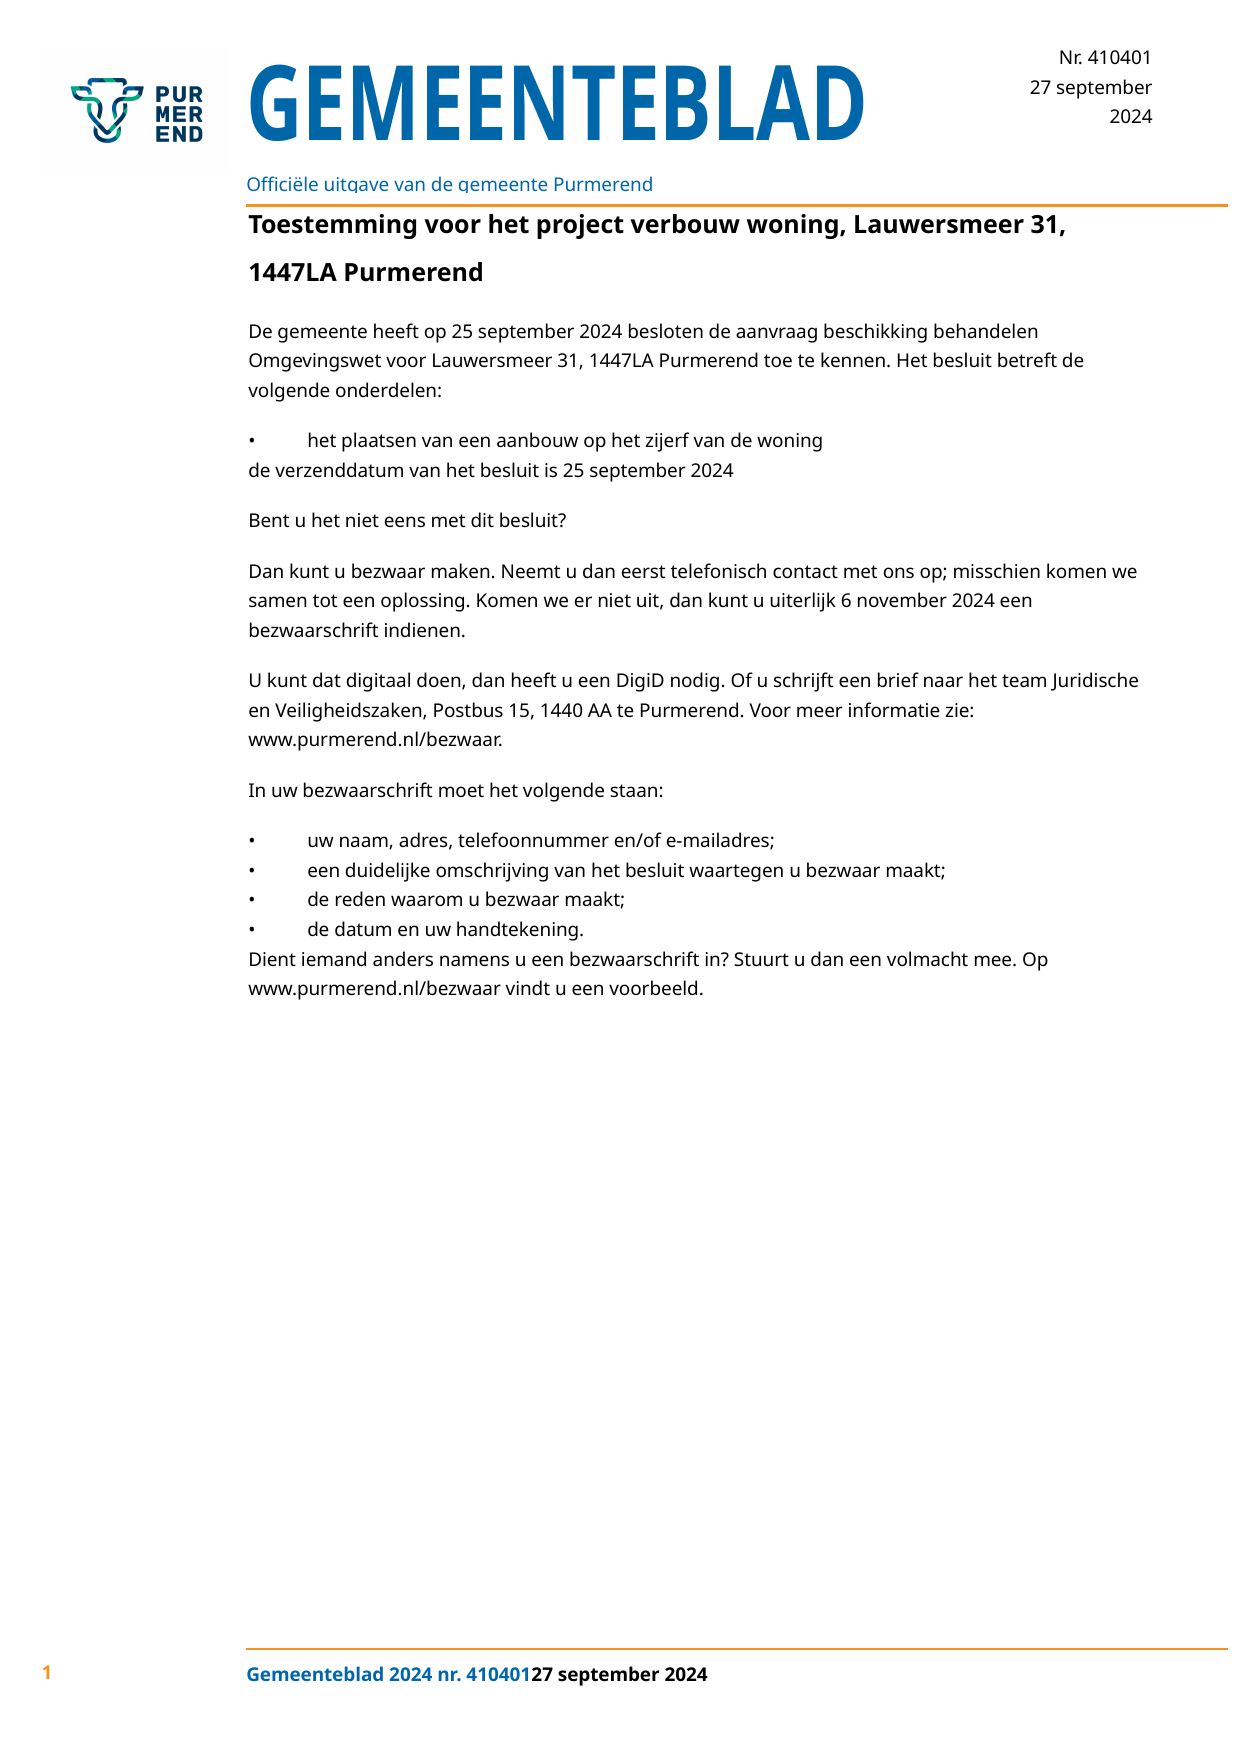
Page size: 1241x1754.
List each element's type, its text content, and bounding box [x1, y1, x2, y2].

list uw naam, adres, telefoonnummer en/of e-mailadres; [248, 827, 1152, 853]
list de datum en uw handtekening. [248, 916, 1152, 942]
text In uw bezwaarschrift moet het volgende staan: [248, 777, 1152, 803]
list een duidelijke omschrijving van het besluit waartegen u bezwaar maakt; [248, 857, 1152, 883]
text Toestemming voor het project verbouw woning, Lauwersmeer 31, 1447LA Purmerend [248, 207, 1152, 288]
text Dan kunt u bezwaar maken. Neemt u dan eerst telefonisch contact met ons op; misschien komen we samen tot een oplossing. Komen we er niet uit, dan kunt u uiterlijk 6 november 2024 een bezwaarschrift indienen. [248, 558, 1152, 643]
list het plaatsen van een aanbouw op het zijerf van de woning [248, 427, 1152, 453]
text Bent u het niet eens met dit besluit? [248, 507, 1152, 533]
text de verzenddatum van het besluit is 25 september 2024 [248, 457, 1152, 483]
picture [41, 47, 231, 172]
list de reden waarom u bezwaar maakt; [248, 887, 1152, 912]
text De gemeente heeft op 25 september 2024 besloten de aanvraag beschikking behandelen Omgevingswet voor Lauwersmeer 31, 1447LA Purmerend toe te kennen. Het besluit betreft de volgende onderdelen: [248, 318, 1152, 403]
text U kunt dat digitaal doen, dan heeft u een DigiD nodig. Of u schrijft een brief naar het team Juridische en Veiligheidszaken, Postbus 15, 1440 AA te Purmerend. Voor meer informatie zie: www.purmerend.nl/bezwaar. [248, 667, 1152, 752]
text Dient iemand anders namens u een bezwaarschrift in? Stuurt u dan een volmacht mee. Op www.purmerend.nl/bezwaar vindt u een voorbeeld. [248, 946, 1152, 1001]
